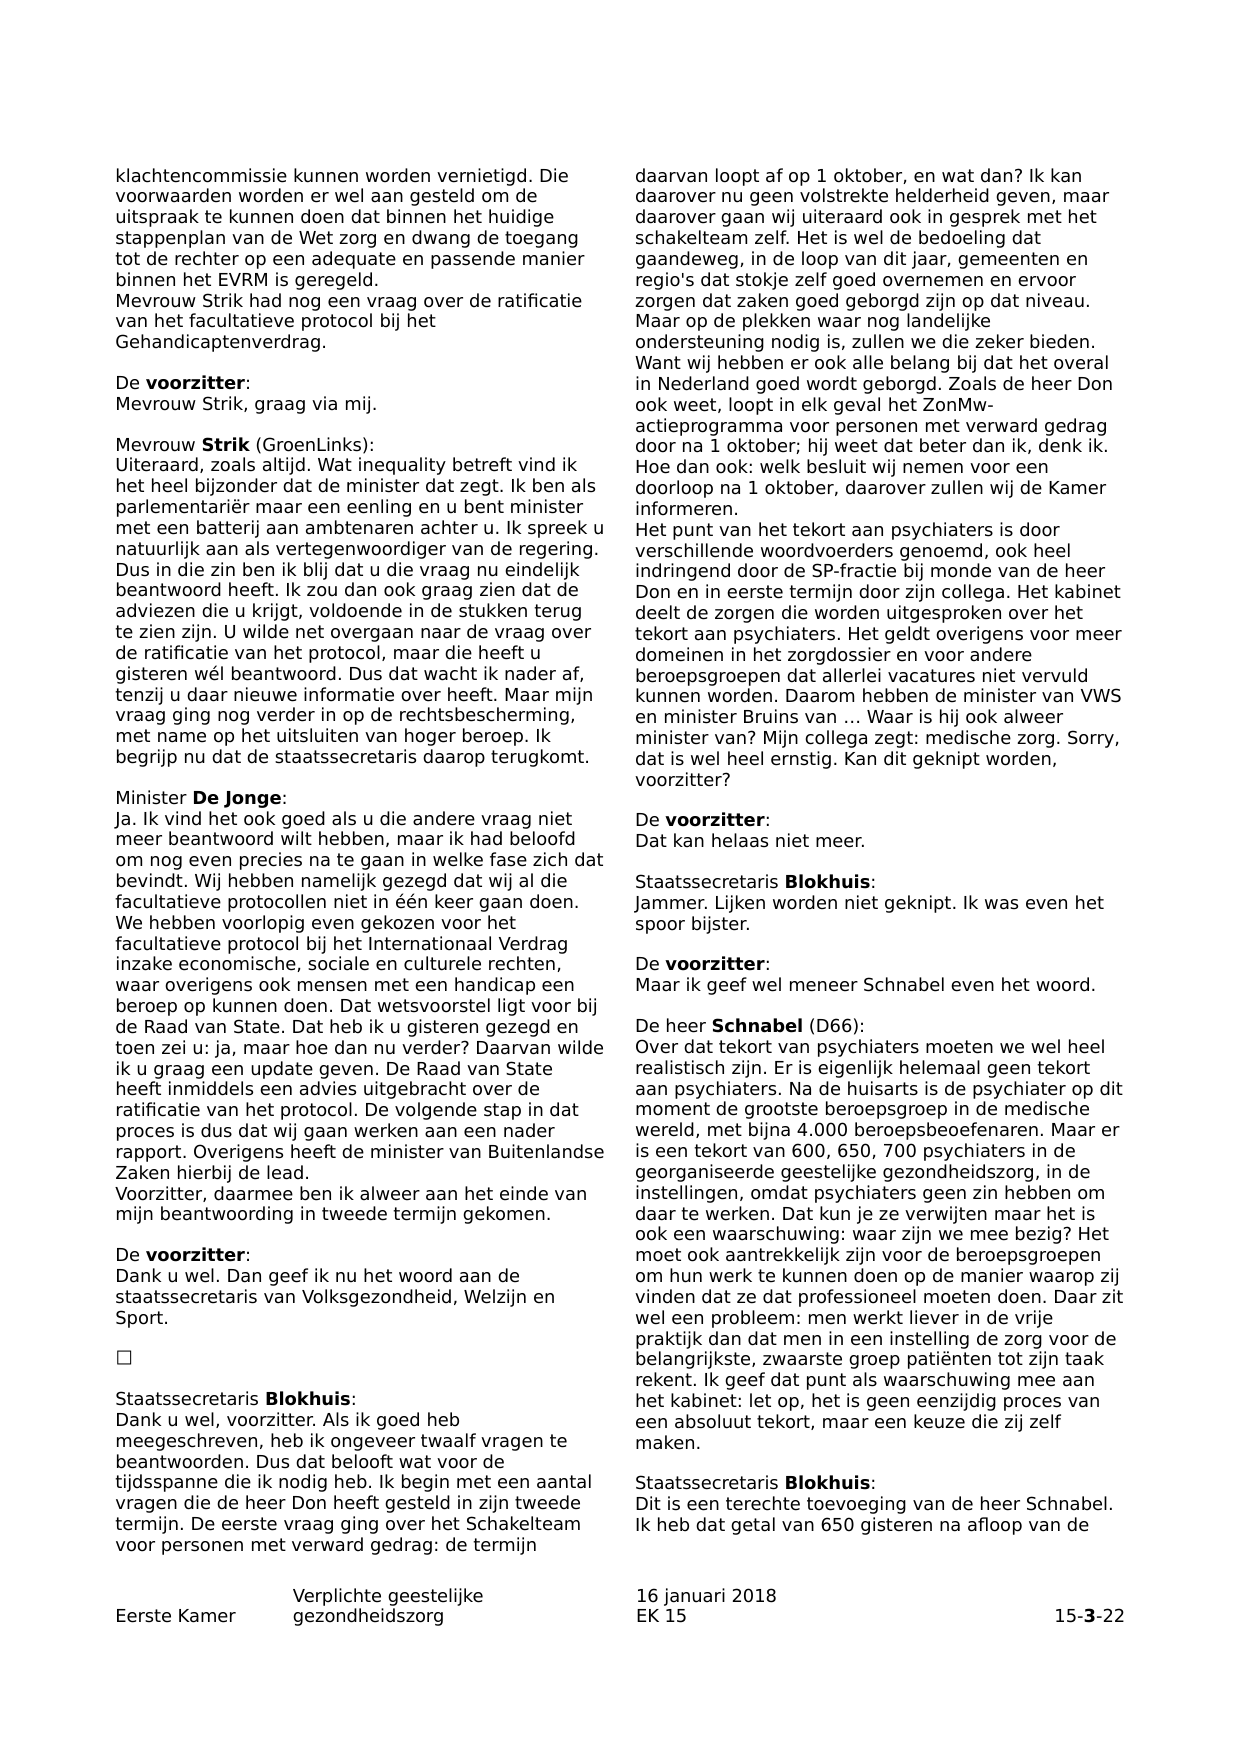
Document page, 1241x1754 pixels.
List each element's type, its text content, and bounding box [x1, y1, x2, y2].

text De voorzitter: [635, 954, 1125, 975]
text Ja. Ik vind het ook goed als u die andere vraag niet meer beantwoord wilt hebben, maar ik had beloofd om nog even precies na te gaan in welke fase zich dat bevindt. Wij hebben namelijk gezegd dat wij al die facultatieve protocollen niet in één keer gaan doen. We hebben voorlopig even gekozen voor het facultatieve protocol bij het Internationaal Verdrag inzake economische, sociale en culturele rechten, waar overigens ook mensen met een handicap een beroep op kunnen doen. Dat wetsvoorstel ligt voor bij de Raad van State. Dat heb ik u gisteren gezegd en toen zei u: ja, maar hoe dan nu verder? Daarvan wilde ik u graag een update geven. De Raad van State heeft inmiddels een advies uitgebracht over de ratificatie van het protocol. De volgende stap in dat proces is dus dat wij gaan werken aan een nader rapport. Overigens heeft de minister van Buitenlandse Zaken hierbij de lead. [115, 808, 605, 1183]
text daarvan loopt af op 1 oktober, en wat dan? Ik kan daarover nu geen volstrekte helderheid geven, maar daarover gaan wij uiteraard ook in gesprek met het schakelteam zelf. Het is wel de bedoeling dat gaandeweg, in de loop van dit jaar, gemeenten en regio's dat stokje zelf goed overnemen en ervoor zorgen dat zaken goed geborgd zijn op dat niveau. Maar op de plekken waar nog landelijke ondersteuning nodig is, zullen we die zeker bieden. Want wij hebben er ook alle belang bij dat het overal in Nederland goed wordt geborgd. Zoals de heer Don ook weet, loopt in elk geval het ZonMw-actieprogramma voor personen met verward gedrag door na 1 oktober; hij weet dat beter dan ik, denk ik. Hoe dan ook: welk besluit wij nemen voor een doorloop na 1 oktober, daarover zullen wij de Kamer informeren. [635, 165, 1125, 519]
text Dank u wel, voorzitter. Als ik goed heb meegeschreven, heb ik ongeveer twaalf vragen te beantwoorden. Dus dat belooft wat voor de tijdsspanne die ik nodig heb. Ik begin met een aantal vragen die de heer Don heeft gesteld in zijn tweede termijn. De eerste vraag ging over het Schakelteam voor personen met verward gedrag: de termijn [115, 1410, 605, 1556]
text ⬜ [115, 1348, 605, 1369]
text Dat kan helaas niet meer. [635, 831, 1125, 852]
text Mevrouw Strik (GroenLinks): [115, 434, 605, 455]
text Mevrouw Strik had nog een vraag over de ratificatie van het facultatieve protocol bij het Gehandicaptenverdrag. [115, 290, 605, 353]
text Dank u wel. Dan geef ik nu het woord aan de staatssecretaris van Volksgezondheid, Welzijn en Sport. [115, 1266, 605, 1328]
text Staatssecretaris Blokhuis: [635, 872, 1125, 893]
text Dit is een terechte toevoeging van de heer Schnabel. Ik heb dat getal van 650 gisteren na afloop van de [635, 1494, 1125, 1536]
text Maar ik geef wel meneer Schnabel even het woord. [635, 975, 1125, 996]
text Jammer. Lijken worden niet geknipt. Ik was even het spoor bijster. [635, 893, 1125, 934]
text Het punt van het tekort aan psychiaters is door verschillende woordvoerders genoemd, ook heel indringend door de SP-fractie bij monde van de heer Don en in eerste termijn door zijn collega. Het kabinet deelt de zorgen die worden uitgesproken over het tekort aan psychiaters. Het geldt overigens voor meer domeinen in het zorgdossier en voor andere beroepsgroepen dat allerlei vacatures niet vervuld kunnen worden. Daarom hebben de minister van VWS en minister Bruins van … Waar is hij ook alweer minister van? Mijn collega zegt: medische zorg. Sorry, dat is wel heel ernstig. Kan dit geknipt worden, voorzitter? [635, 519, 1125, 790]
text De voorzitter: [635, 810, 1125, 831]
text Mevrouw Strik, graag via mij. [115, 393, 605, 414]
text Uiteraard, zoals altijd. Wat inequality betreft vind ik het heel bijzonder dat de minister dat zegt. Ik ben als parlementariër maar een eenling en u bent minister met een batterij aan ambtenaren achter u. Ik spreek u natuurlijk aan als vertegenwoordiger van de regering. Dus in die zin ben ik blij dat u die vraag nu eindelijk beantwoord heeft. Ik zou dan ook graag zien dat de adviezen die u krijgt, voldoende in de stukken terug te zien zijn. U wilde net overgaan naar de vraag over de ratificatie van het protocol, maar die heeft u gisteren wél beantwoord. Dus dat wacht ik nader af, tenzij u daar nieuwe informatie over heeft. Maar mijn vraag ging nog verder in op de rechtsbescherming, met name op het uitsluiten van hoger beroep. Ik begrijp nu dat de staatssecretaris daarop terugkomt. [115, 455, 605, 768]
text Over dat tekort van psychiaters moeten we wel heel realistisch zijn. Er is eigenlijk helemaal geen tekort aan psychiaters. Na de huisarts is de psychiater op dit moment de grootste beroepsgroep in de medische wereld, met bijna 4.000 beroepsbeoefenaren. Maar er is een tekort van 600, 650, 700 psychiaters in de georganiseerde geestelijke gezondheidszorg, in de instellingen, omdat psychiaters geen zin hebben om daar te werken. Dat kun je ze verwijten maar het is ook een waarschuwing: waar zijn we mee bezig? Het moet ook aantrekkelijk zijn voor de beroepsgroepen om hun werk te kunnen doen op de manier waarop zij vinden dat ze dat professioneel moeten doen. Daar zit wel een probleem: men werkt liever in de vrije praktijk dan dat men in een instelling de zorg voor de belangrijkste, zwaarste groep patiënten tot zijn taak rekent. Ik geef dat punt als waarschuwing mee aan het kabinet: let op, het is geen eenzijdig proces van een absoluut tekort, maar een keuze die zij zelf maken. [635, 1037, 1125, 1453]
text Minister De Jonge: [115, 788, 605, 808]
text Staatssecretaris Blokhuis: [115, 1389, 605, 1410]
text Staatssecretaris Blokhuis: [635, 1473, 1125, 1494]
text De voorzitter: [115, 1245, 605, 1266]
text klachtencommissie kunnen worden vernietigd. Die voorwaarden worden er wel aan gesteld om de uitspraak te kunnen doen dat binnen het huidige stappenplan van de Wet zorg en dwang de toegang tot de rechter op een adequate en passende manier binnen het EVRM is geregeld. [115, 165, 605, 290]
text Voorzitter, daarmee ben ik alweer aan het einde van mijn beantwoording in tweede termijn gekomen. [115, 1183, 605, 1225]
text De heer Schnabel (D66): [635, 1016, 1125, 1037]
text De voorzitter: [115, 373, 605, 393]
